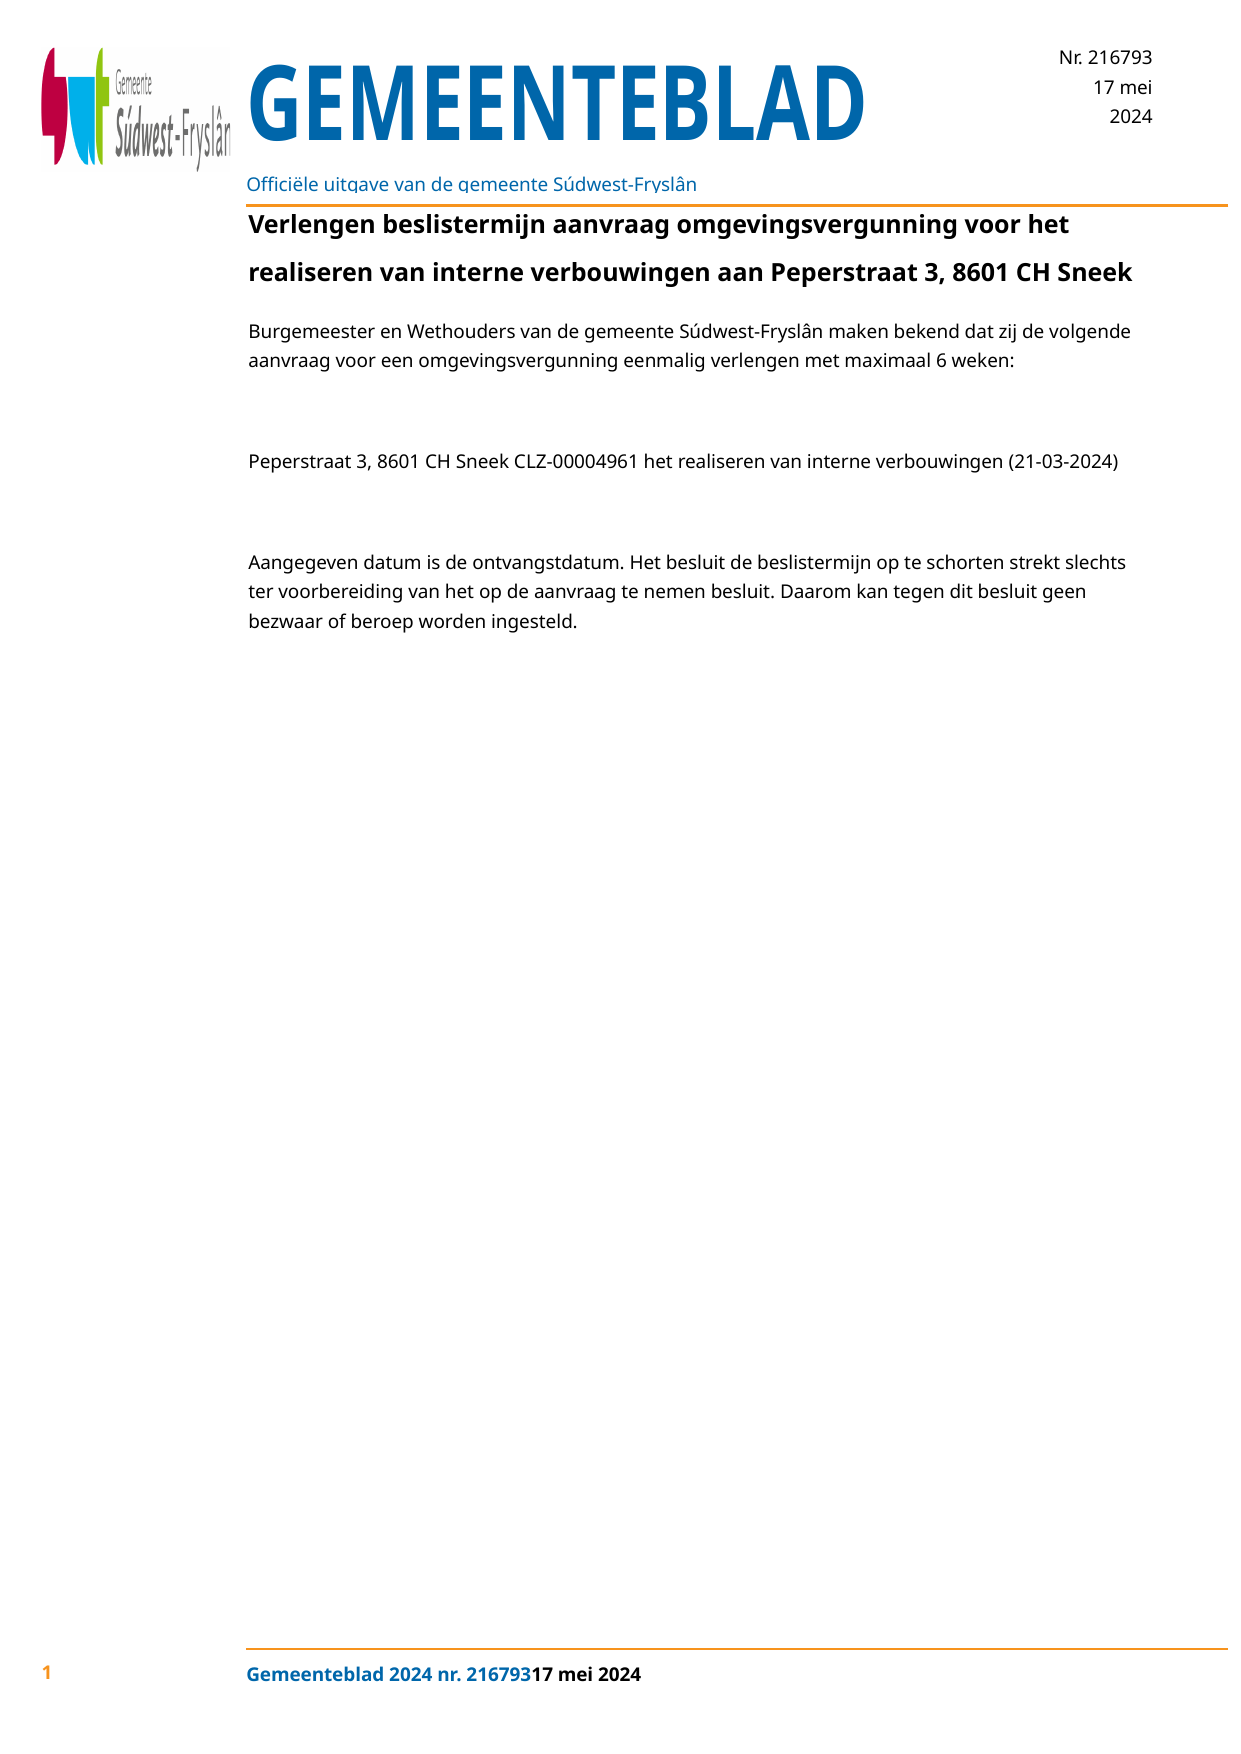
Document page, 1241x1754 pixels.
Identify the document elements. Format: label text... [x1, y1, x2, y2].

text Verlengen beslistermijn aanvraag omgevingsvergunning voor het realiseren van interne verbouwingen aan Peperstraat 3, 8601 CH Sneek [248, 207, 1152, 288]
picture [41, 47, 231, 172]
text Peperstraat 3, 8601 CH Sneek CLZ-00004961 het realiseren van interne verbouwingen (21-03-2024) [248, 448, 1152, 474]
text Burgemeester en Wethouders van de gemeente Súdwest-Fryslân maken bekend dat zij de volgende aanvraag voor een omgevingsvergunning eenmalig verlengen met maximaal 6 weken: [248, 318, 1152, 373]
text Aangegeven datum is de ontvangstdatum. Het besluit de beslistermijn op te schorten strekt slechts ter voorbereiding van het op de aanvraag te nemen besluit. Daarom kan tegen dit besluit geen bezwaar of beroep worden ingesteld. [248, 549, 1152, 634]
